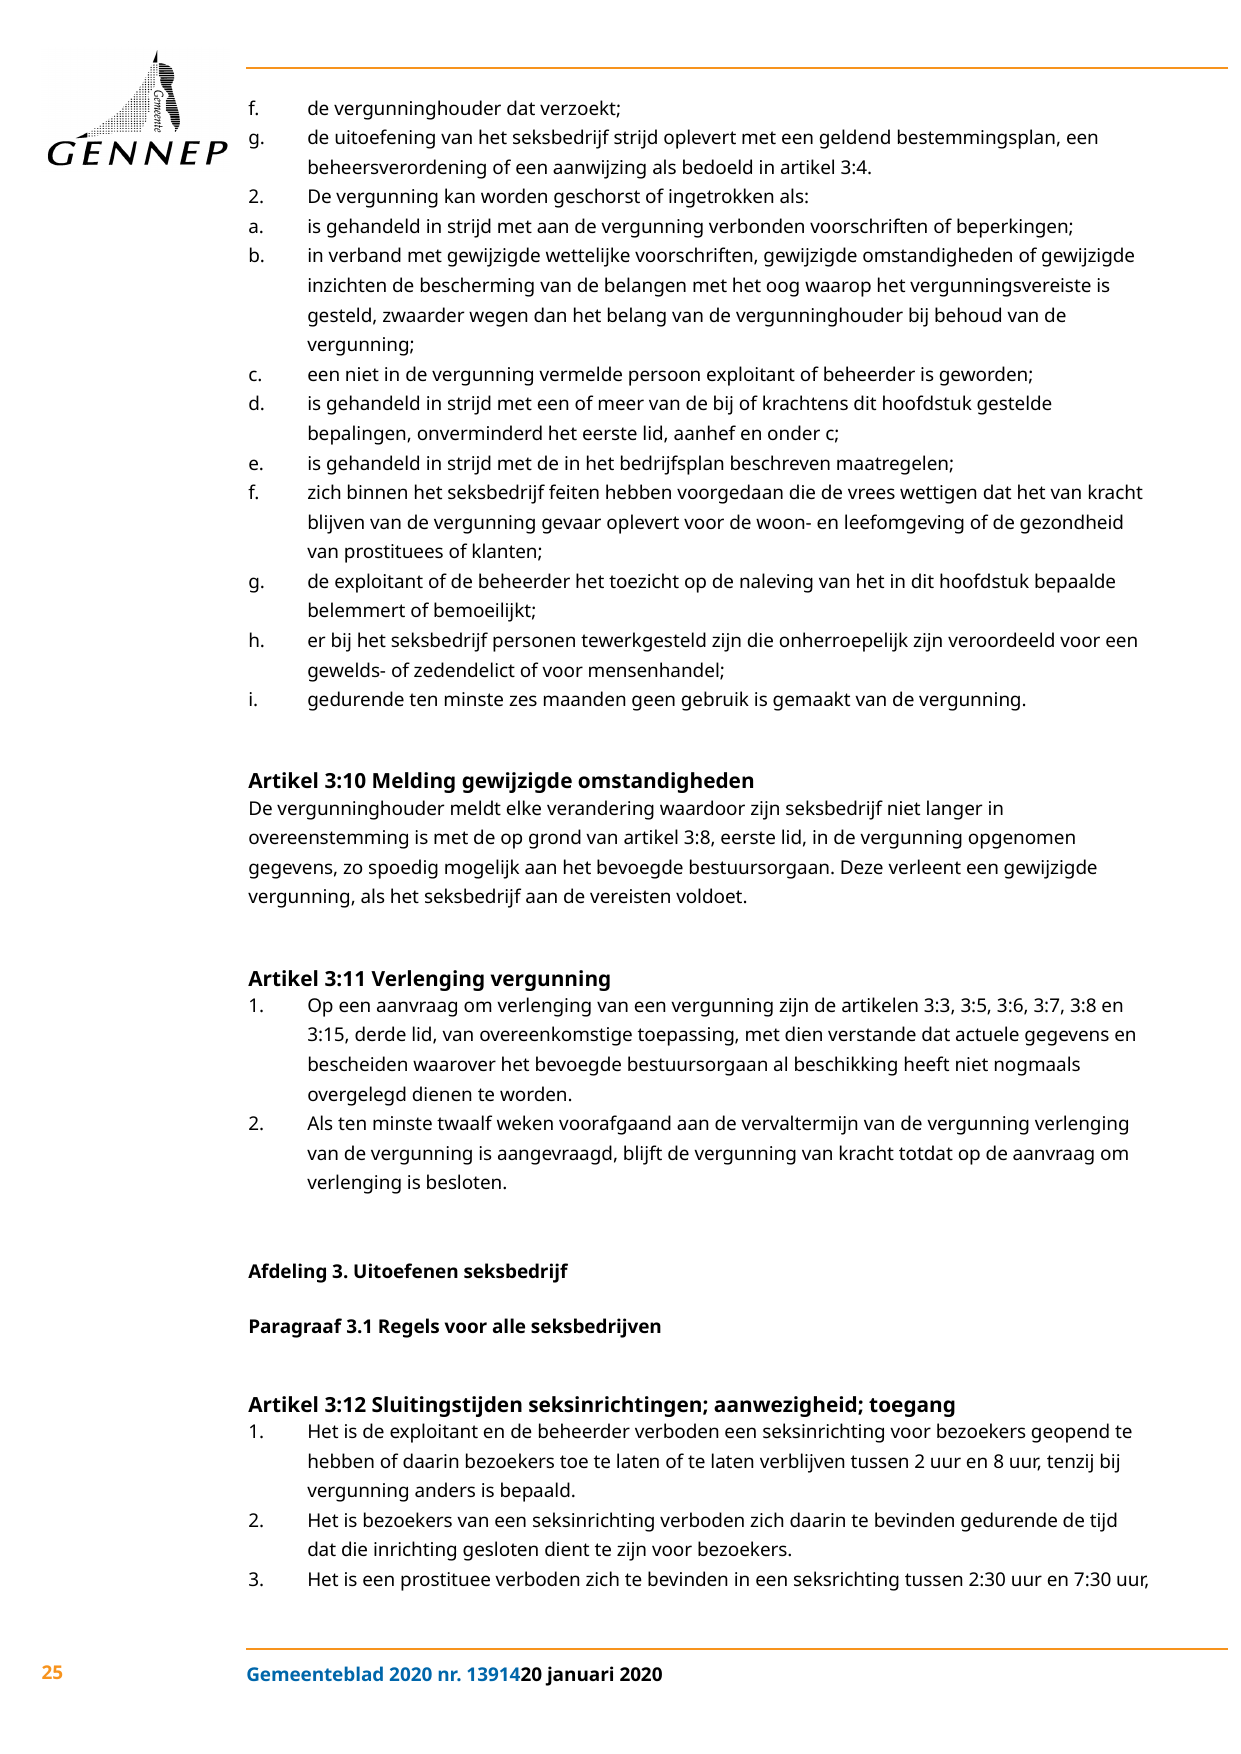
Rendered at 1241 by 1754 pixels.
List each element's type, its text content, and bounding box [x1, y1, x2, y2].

text Artikel 3:12 Sluitingstijden seksinrichtingen; aanwezigheid; toegang [248, 1390, 1152, 1418]
list een niet in de vergunning vermelde persoon exploitant of beheerder is geworden; [248, 361, 1152, 387]
text Paragraaf 3.1 Regels voor alle seksbedrijven [248, 1314, 1152, 1339]
picture [41, 47, 231, 172]
list Het is een prostituee verboden zich te bevinden in een seksrichting tussen 2:30 uur en 7:30 uur, [248, 1566, 1152, 1592]
list in verband met gewijzigde wettelijke voorschriften, gewijzigde omstandigheden of gewijzigde inzichten de bescherming van de belangen met het oog waarop het vergunningsvereiste is gesteld, zwaarder wegen dan het belang van de vergunninghouder bij behoud van de vergunning; [248, 243, 1152, 357]
list de exploitant of de beheerder het toezicht op de naleving van het in dit hoofdstuk bepaalde belemmert of bemoeilijkt; [248, 568, 1152, 623]
text Artikel 3:11 Verlenging vergunning [248, 964, 1152, 992]
list Het is de exploitant en de beheerder verboden een seksinrichting voor bezoekers geopend te hebben of daarin bezoekers toe te laten of te laten verblijven tussen 2 uur en 8 uur, tenzij bij vergunning anders is bepaald. [248, 1418, 1152, 1503]
text De vergunninghouder meldt elke verandering waardoor zijn seksbedrijf niet langer in overeenstemming is met de op grond van artikel 3:8, eerste lid, in de vergunning opgenomen gegevens, zo spoedig mogelijk aan het bevoegde bestuursorgaan. Deze verleent een gewijzigde vergunning, als het seksbedrijf aan de vereisten voldoet. [248, 795, 1152, 909]
list de vergunninghouder dat verzoekt; [248, 95, 1152, 121]
list er bij het seksbedrijf personen tewerkgesteld zijn die onherroepelijk zijn veroordeeld voor een gewelds- of zedendelict of voor mensenhandel; [248, 627, 1152, 683]
list Op een aanvraag om verlenging van een vergunning zijn de artikelen 3:3, 3:5, 3:6, 3:7, 3:8 en 3:15, derde lid, van overeenkomstige toepassing, met dien verstande dat actuele gegevens en bescheiden waarover het bevoegde bestuursorgaan al beschikking heeft niet nogmaals overgelegd dienen te worden. [248, 992, 1152, 1107]
list de uitoefening van het seksbedrijf strijd oplevert met een geldend bestemmingsplan, een beheersverordening of een aanwijzing als bedoeld in artikel 3:4. [248, 124, 1152, 180]
text Afdeling 3. Uitoefenen seksbedrijf [248, 1258, 1152, 1284]
text Artikel 3:10 Melding gewijzigde omstandigheden [248, 766, 1152, 795]
list De vergunning kan worden geschorst of ingetrokken als: [248, 183, 1152, 209]
list is gehandeld in strijd met de in het bedrijfsplan beschreven maatregelen; [248, 450, 1152, 476]
list Het is bezoekers van een seksinrichting verboden zich daarin te bevinden gedurende de tijd dat die inrichting gesloten dient te zijn voor bezoekers. [248, 1507, 1152, 1562]
list zich binnen het seksbedrijf feiten hebben voorgedaan die de vrees wettigen dat het van kracht blijven van de vergunning gevaar oplevert voor de woon- en leefomgeving of de gezondheid van prostituees of klanten; [248, 479, 1152, 564]
list Als ten minste twaalf weken voorafgaand aan de vervaltermijn van de vergunning verlenging van de vergunning is aangevraagd, blijft de vergunning van kracht totdat op de aanvraag om verlenging is besloten. [248, 1110, 1152, 1195]
list is gehandeld in strijd met een of meer van de bij of krachtens dit hoofdstuk gestelde bepalingen, onverminderd het eerste lid, aanhef en onder c; [248, 391, 1152, 446]
list gedurende ten minste zes maanden geen gebruik is gemaakt van de vergunning. [248, 686, 1152, 712]
list is gehandeld in strijd met aan de vergunning verbonden voorschriften of beperkingen; [248, 213, 1152, 239]
